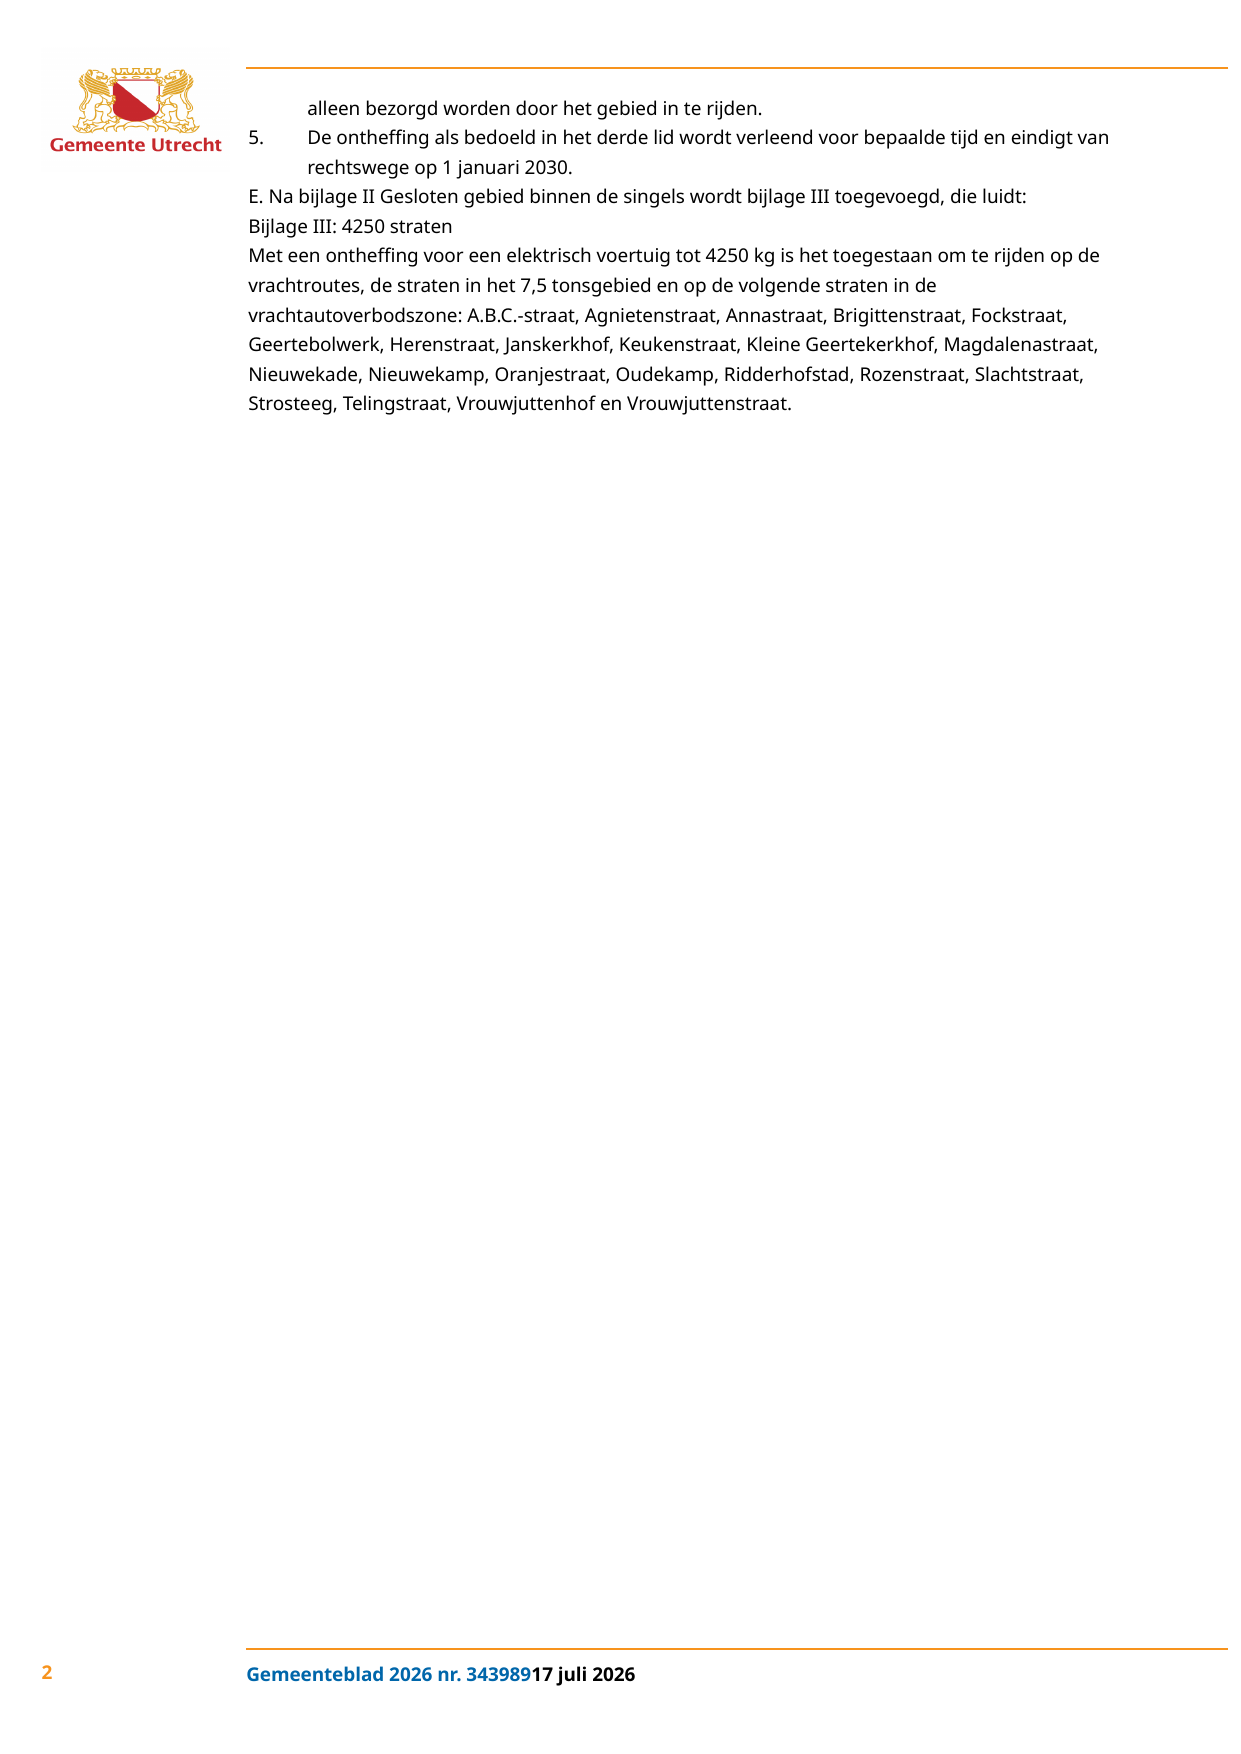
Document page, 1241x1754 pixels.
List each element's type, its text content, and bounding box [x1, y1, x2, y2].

list De ontheffing als bedoeld in het derde lid wordt verleend voor bepaalde tijd en eindigt van rechtswege op 1 januari 2030. [248, 124, 1152, 180]
text E. Na bijlage II Gesloten gebied binnen de singels wordt bijlage III toegevoegd, die luidt: [248, 183, 1152, 209]
list alleen bezorgd worden door het gebied in te rijden. [248, 95, 1152, 121]
text Met een ontheffing voor een elektrisch voertuig tot 4250 kg is het toegestaan om te rijden op de vrachtroutes, de straten in het 7,5 tonsgebied en op de volgende straten in de vrachtautoverbodszone: A.B.C.-straat, Agnietenstraat, Annastraat, Brigittenstraat, Fockstraat, Geertebolwerk, Herenstraat, Janskerkhof, Keukenstraat, Kleine Geertekerkhof, Magdalenastraat, Nieuwekade, Nieuwekamp, Oranjestraat, Oudekamp, Ridderhofstad, Rozenstraat, Slachtstraat, Strosteeg, Telingstraat, Vrouwjuttenhof en Vrouwjuttenstraat. [248, 243, 1152, 416]
text Bijlage III: 4250 straten [248, 213, 1152, 239]
picture [41, 47, 231, 172]
